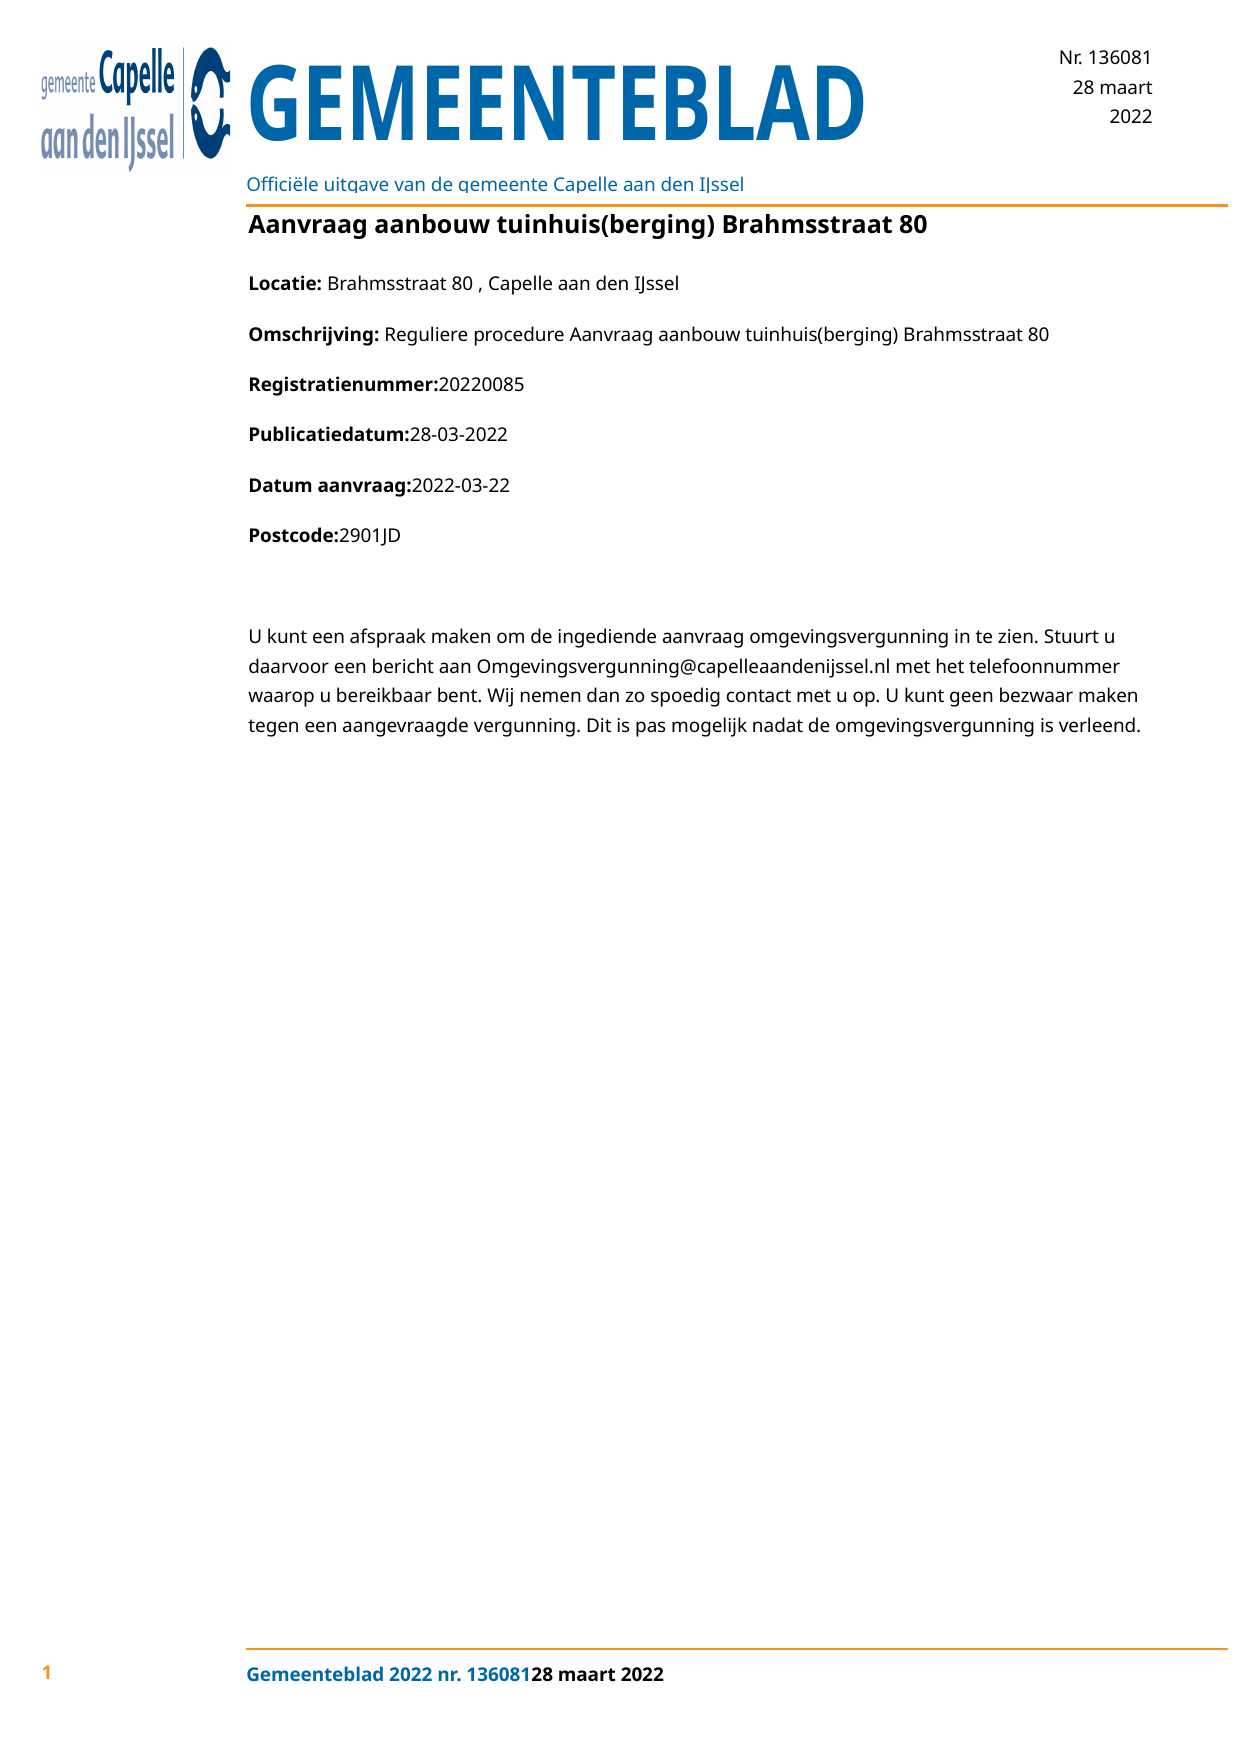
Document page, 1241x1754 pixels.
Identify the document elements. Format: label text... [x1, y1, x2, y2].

text Publicatiedatum:28-03-2022 [248, 422, 1152, 447]
text Omschrijving: Reguliere procedure Aanvraag aanbouw tuinhuis(berging) Brahmsstraat 80 [248, 321, 1152, 346]
text Postcode:2901JD [248, 522, 1152, 548]
picture [41, 47, 231, 172]
text Registratienummer:20220085 [248, 371, 1152, 397]
text Aanvraag aanbouw tuinhuis(berging) Brahmsstraat 80 [248, 207, 1152, 241]
text Locatie: Brahmsstraat 80 , Capelle aan den IJssel [248, 270, 1152, 296]
text U kunt een afspraak maken om de ingediende aanvraag omgevingsvergunning in te zien. Stuurt u daarvoor een bericht aan Omgevingsvergunning@capelleaandenijssel.nl met het telefoonnummer waarop u bereikbaar bent. Wij nemen dan zo spoedig contact met u op. U kunt geen bezwaar maken tegen een aangevraagde vergunning. Dit is pas mogelijk nadat de omgevingsvergunning is verleend. [248, 623, 1152, 738]
text Datum aanvraag:2022-03-22 [248, 472, 1152, 498]
